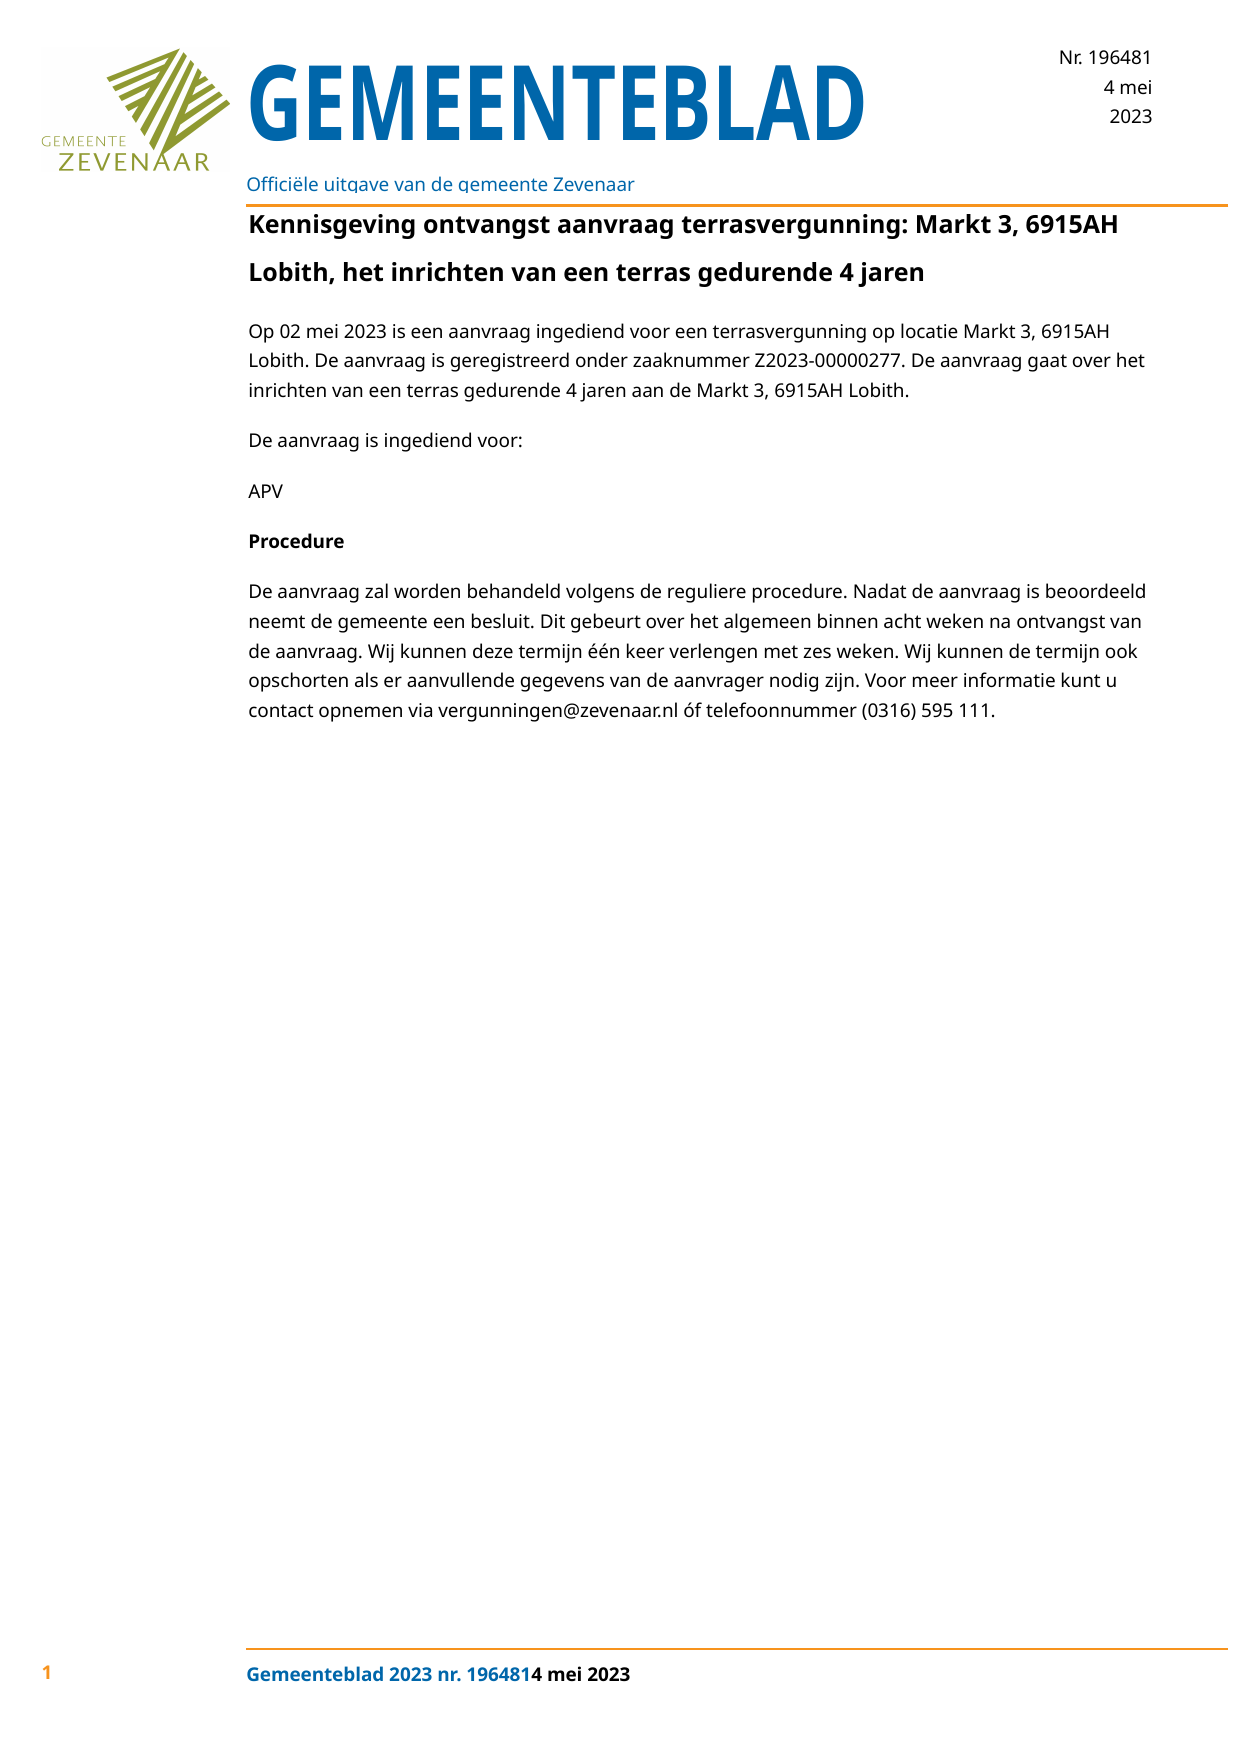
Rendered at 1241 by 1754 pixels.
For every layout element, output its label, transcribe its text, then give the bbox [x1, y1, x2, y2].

text De aanvraag is ingediend voor: [248, 427, 1152, 453]
text APV [248, 478, 1152, 504]
picture [41, 47, 231, 172]
text Kennisgeving ontvangst aanvraag terrasvergunning: Markt 3, 6915AH Lobith, het inrichten van een terras gedurende 4 jaren [248, 207, 1152, 288]
text Op 02 mei 2023 is een aanvraag ingediend voor een terrasvergunning op locatie Markt 3, 6915AH Lobith. De aanvraag is geregistreerd onder zaaknummer Z2023-00000277. De aanvraag gaat over het inrichten van een terras gedurende 4 jaren aan de Markt 3, 6915AH Lobith. [248, 318, 1152, 403]
text De aanvraag zal worden behandeld volgens de reguliere procedure. Nadat de aanvraag is beoordeeld neemt de gemeente een besluit. Dit gebeurt over het algemeen binnen acht weken na ontvangst van de aanvraag. Wij kunnen deze termijn één keer verlengen met zes weken. Wij kunnen de termijn ook opschorten als er aanvullende gegevens van de aanvrager nodig zijn. Voor meer informatie kunt u contact opnemen via vergunningen@zevenaar.nl óf telefoonnummer (0316) 595 111. [248, 579, 1152, 723]
text Procedure [248, 528, 1152, 554]
